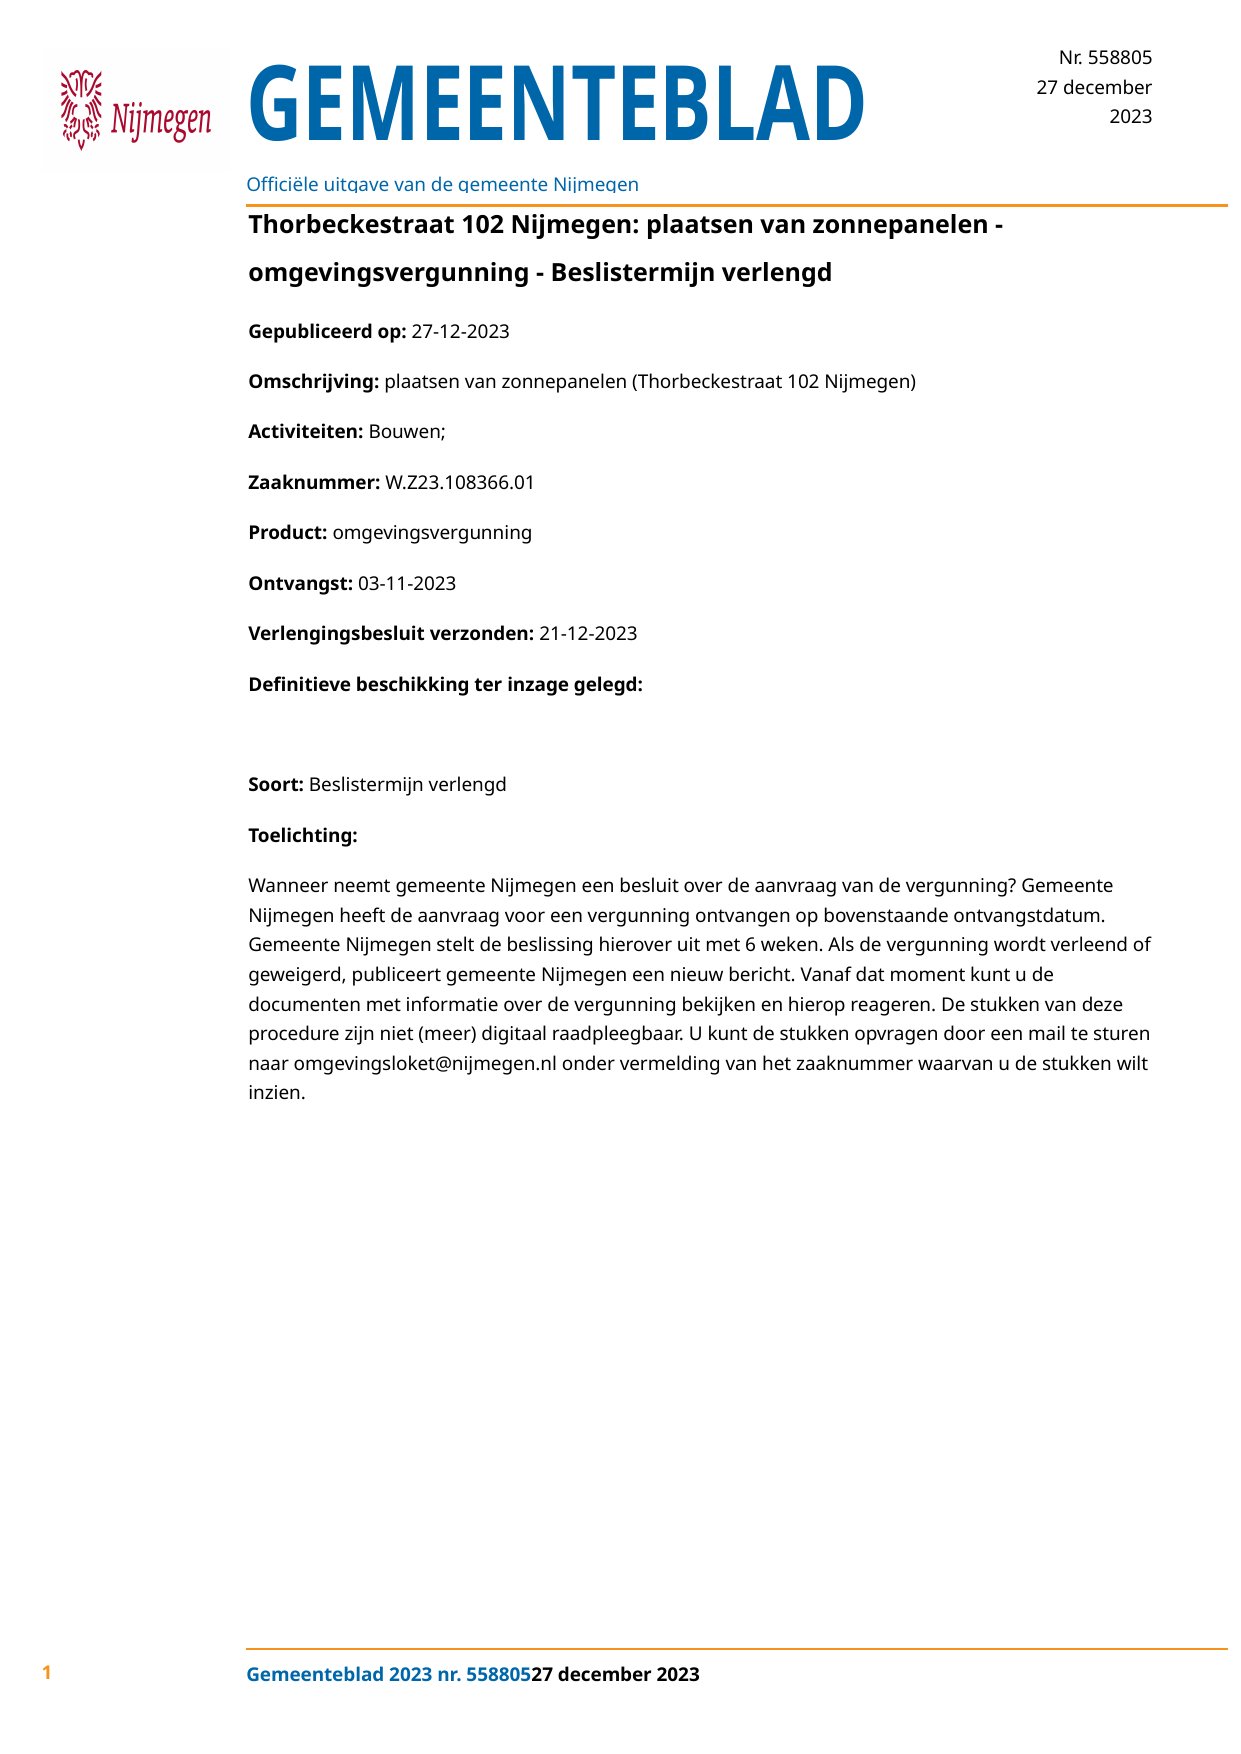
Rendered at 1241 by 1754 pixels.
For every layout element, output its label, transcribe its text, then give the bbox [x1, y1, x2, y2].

text Ontvangst: 03-11-2023 [248, 570, 1152, 596]
text Omschrijving: plaatsen van zonnepanelen (Thorbeckestraat 102 Nijmegen) [248, 368, 1152, 394]
text Soort: Beslistermijn verlengd [248, 772, 1152, 797]
text Thorbeckestraat 102 Nijmegen: plaatsen van zonnepanelen - omgevingsvergunning - Beslistermijn verlengd [248, 207, 1152, 288]
text Activiteiten: Bouwen; [248, 419, 1152, 444]
text Zaaknummer: W.Z23.108366.01 [248, 469, 1152, 495]
text Definitieve beschikking ter inzage gelegd: [248, 671, 1152, 697]
text Gepubliceerd op: 27-12-2023 [248, 318, 1152, 344]
text Toelichting: [248, 822, 1152, 848]
text Product: omgevingsvergunning [248, 519, 1152, 545]
text Verlengingsbesluit verzonden: 21-12-2023 [248, 620, 1152, 646]
text Wanneer neemt gemeente Nijmegen een besluit over de aanvraag van de vergunning? Gemeente Nijmegen heeft de aanvraag voor een vergunning ontvangen op bovenstaande ontvangstdatum. Gemeente Nijmegen stelt de beslissing hierover uit met 6 weken. Als de vergunning wordt verleend of geweigerd, publiceert gemeente Nijmegen een nieuw bericht. Vanaf dat moment kunt u de documenten met informatie over de vergunning bekijken en hierop reageren. De stukken van deze procedure zijn niet (meer) digitaal raadpleegbaar. U kunt de stukken opvragen door een mail te sturen naar omgevingsloket@nijmegen.nl onder vermelding van het zaaknummer waarvan u de stukken wilt inzien. [248, 872, 1152, 1105]
picture [41, 47, 231, 172]
